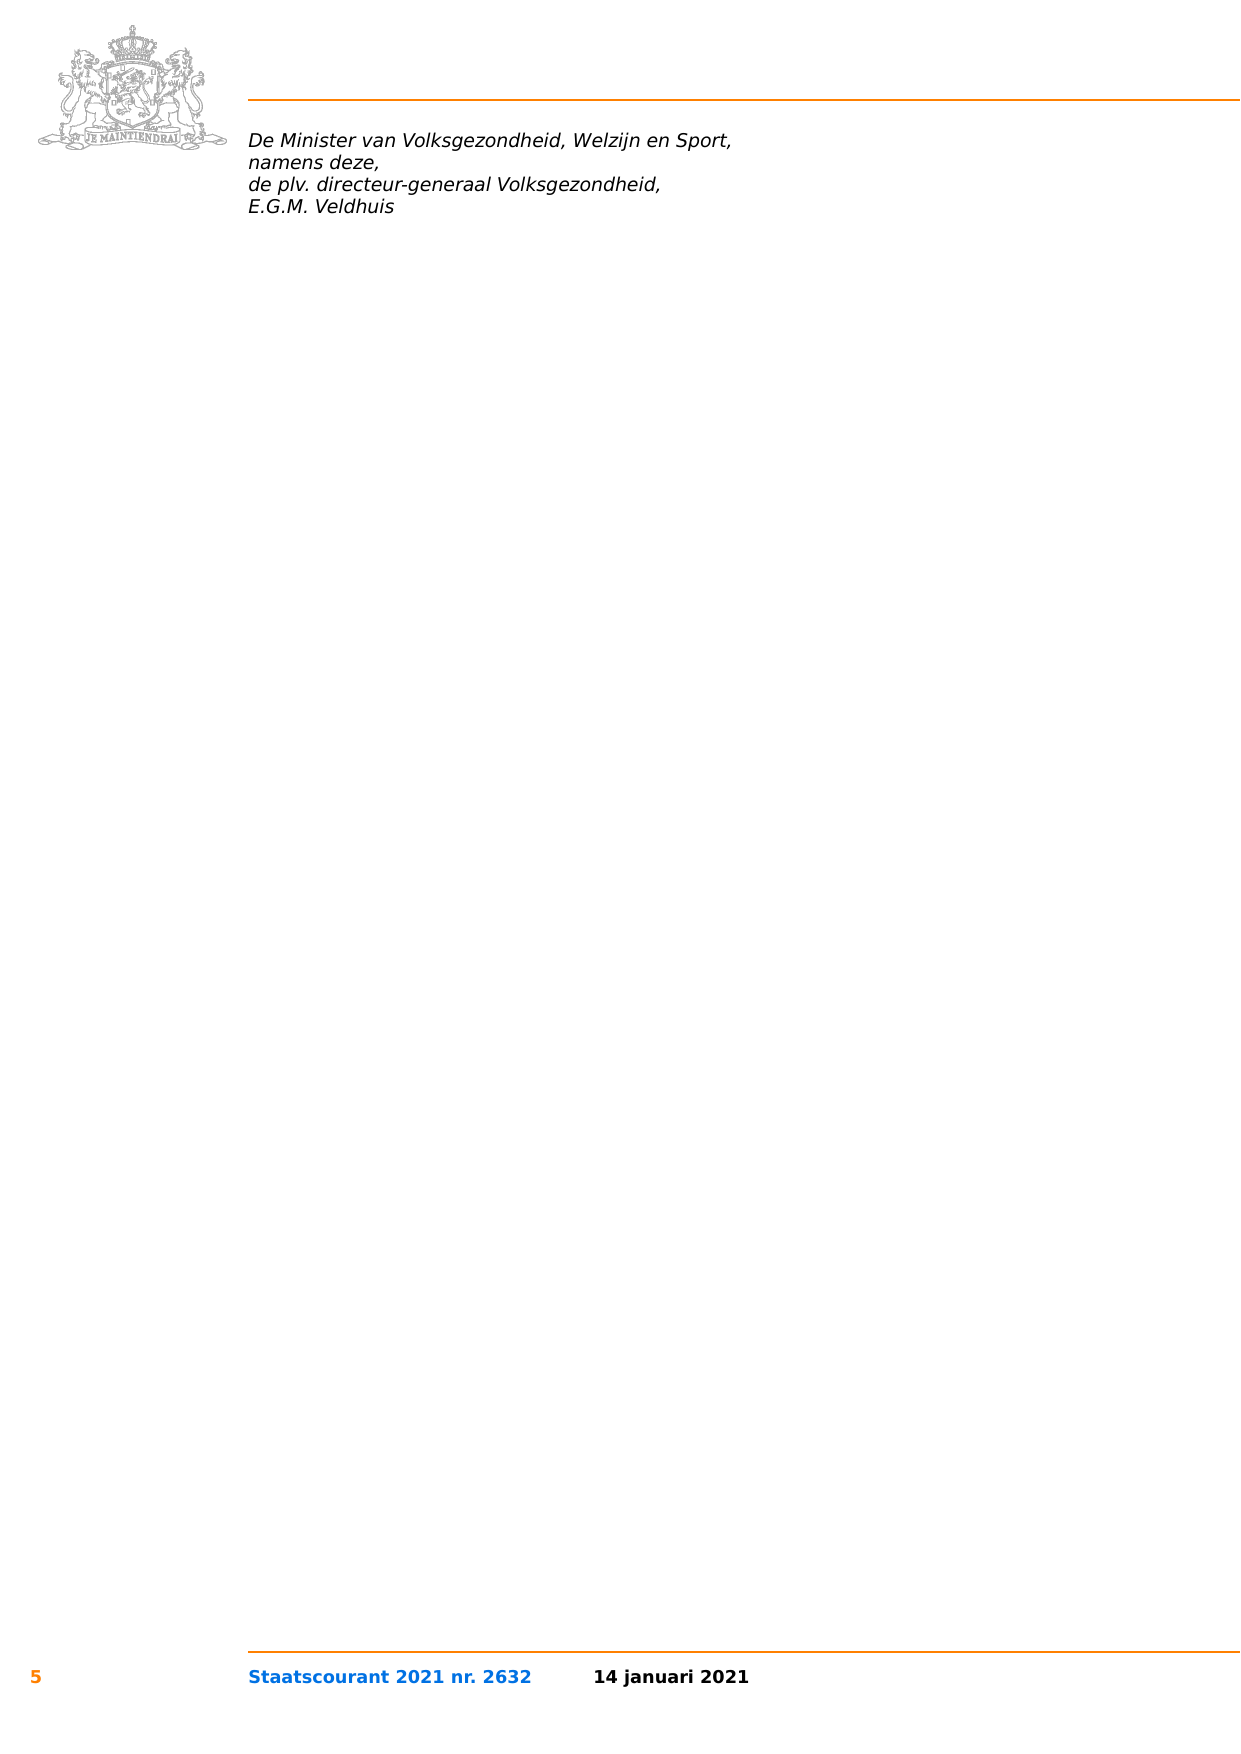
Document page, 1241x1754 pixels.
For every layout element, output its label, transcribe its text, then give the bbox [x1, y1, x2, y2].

text De Minister van Volksgezondheid, Welzijn en Sport, namens deze, de plv. directeur-generaal Volksgezondheid, E.G.M. Veldhuis [248, 130, 1163, 218]
picture [38, 25, 227, 150]
